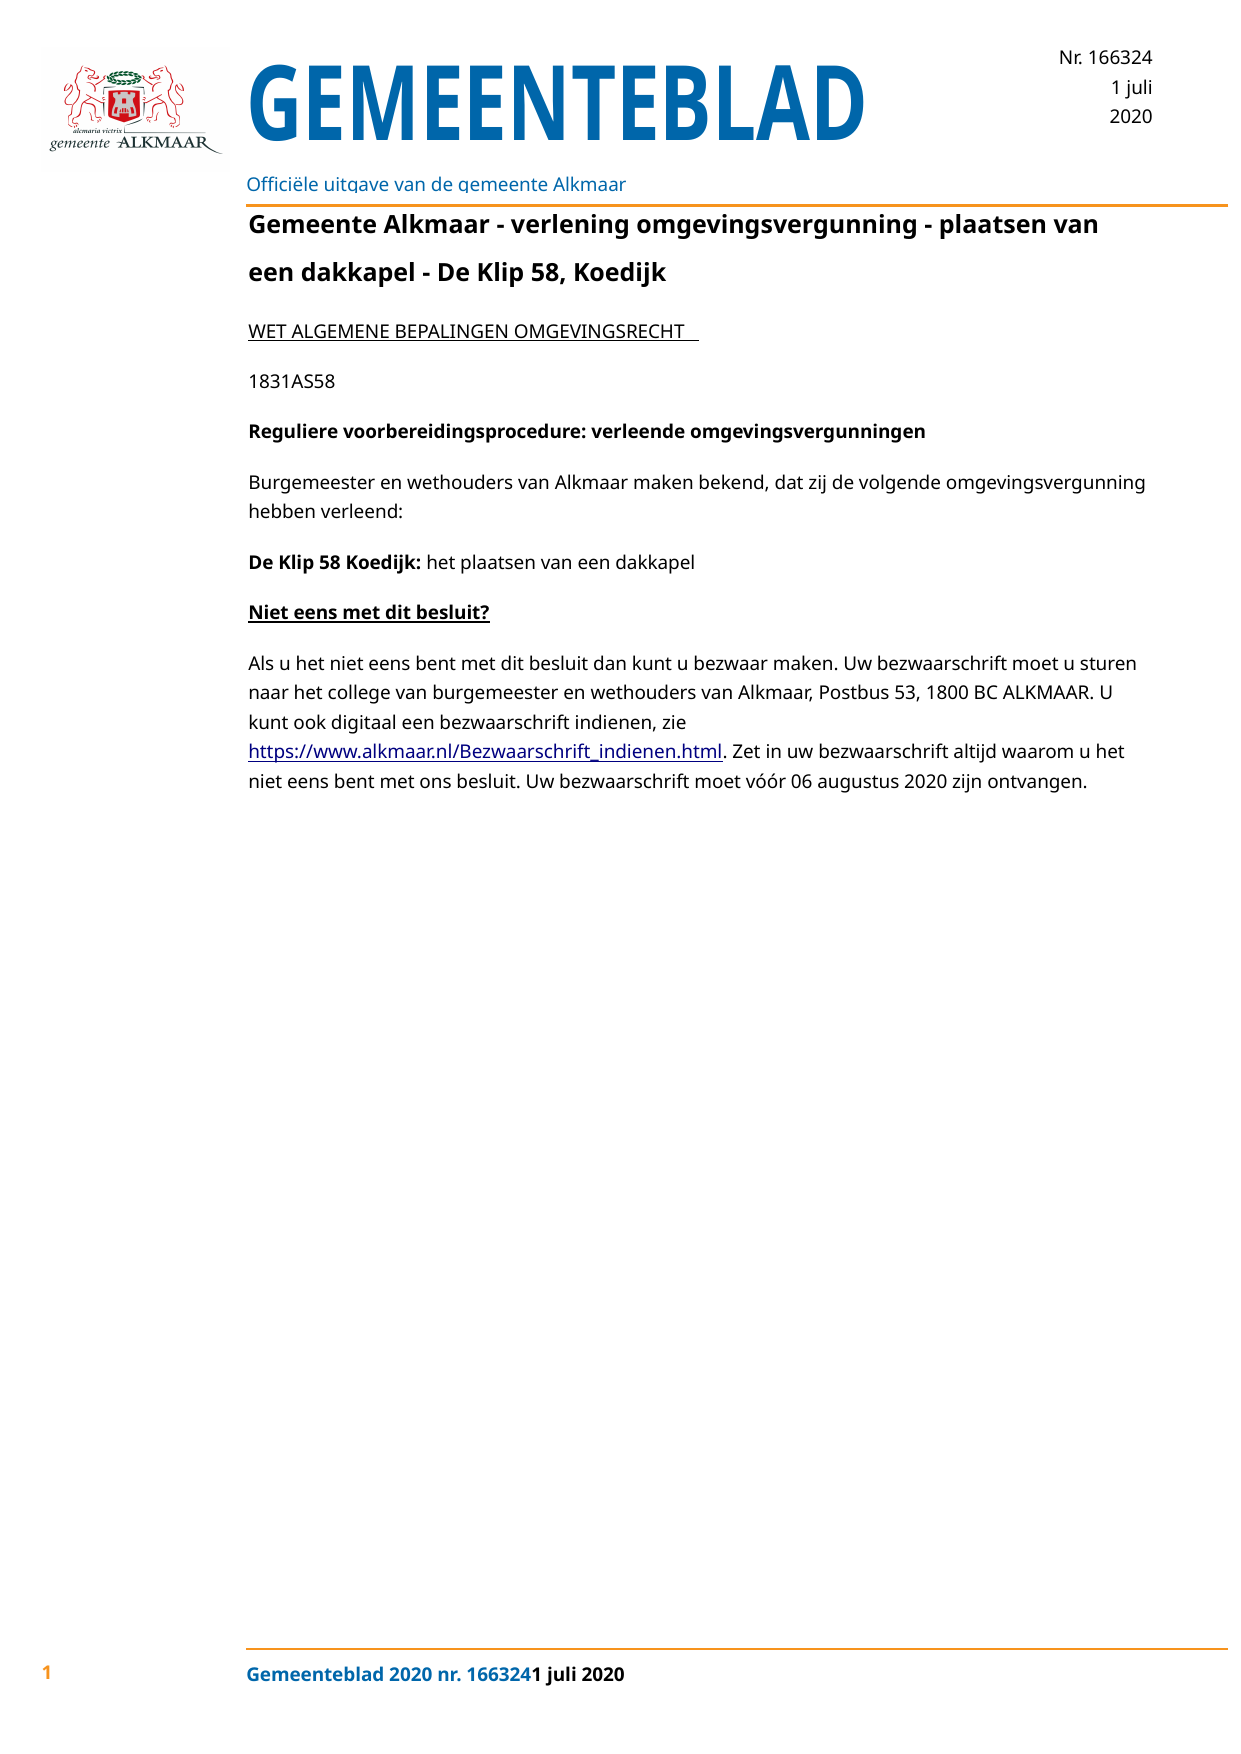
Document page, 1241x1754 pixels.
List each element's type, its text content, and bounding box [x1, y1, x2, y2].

text Niet eens met dit besluit? [248, 599, 1152, 625]
text Burgemeester en wethouders van Alkmaar maken bekend, dat zij de volgende omgevingsvergunning hebben verleend: [248, 469, 1152, 524]
text Reguliere voorbereidingsprocedure: verleende omgevingsvergunningen [248, 419, 1152, 444]
text WET ALGEMENE BEPALINGEN OMGEVINGSRECHT [248, 318, 1152, 344]
text Als u het niet eens bent met dit besluit dan kunt u bezwaar maken. Uw bezwaarschrift moet u sturen naar het college van burgemeester en wethouders van Alkmaar, Postbus 53, 1800 BC ALKMAAR. U kunt ook digitaal een bezwaarschrift indienen, zie https://www.alkmaar.nl/Bezwaarschrift_indienen.html. Zet in uw bezwaarschrift altijd waarom u het niet eens bent met ons besluit. Uw bezwaarschrift moet vóór 06 augustus 2020 zijn ontvangen. [248, 650, 1152, 794]
text 1831AS58 [248, 368, 1152, 394]
text De Klip 58 Koedijk: het plaatsen van een dakkapel [248, 549, 1152, 575]
picture [41, 47, 231, 172]
text Gemeente Alkmaar - verlening omgevingsvergunning - plaatsen van een dakkapel - De Klip 58, Koedijk [248, 207, 1152, 288]
